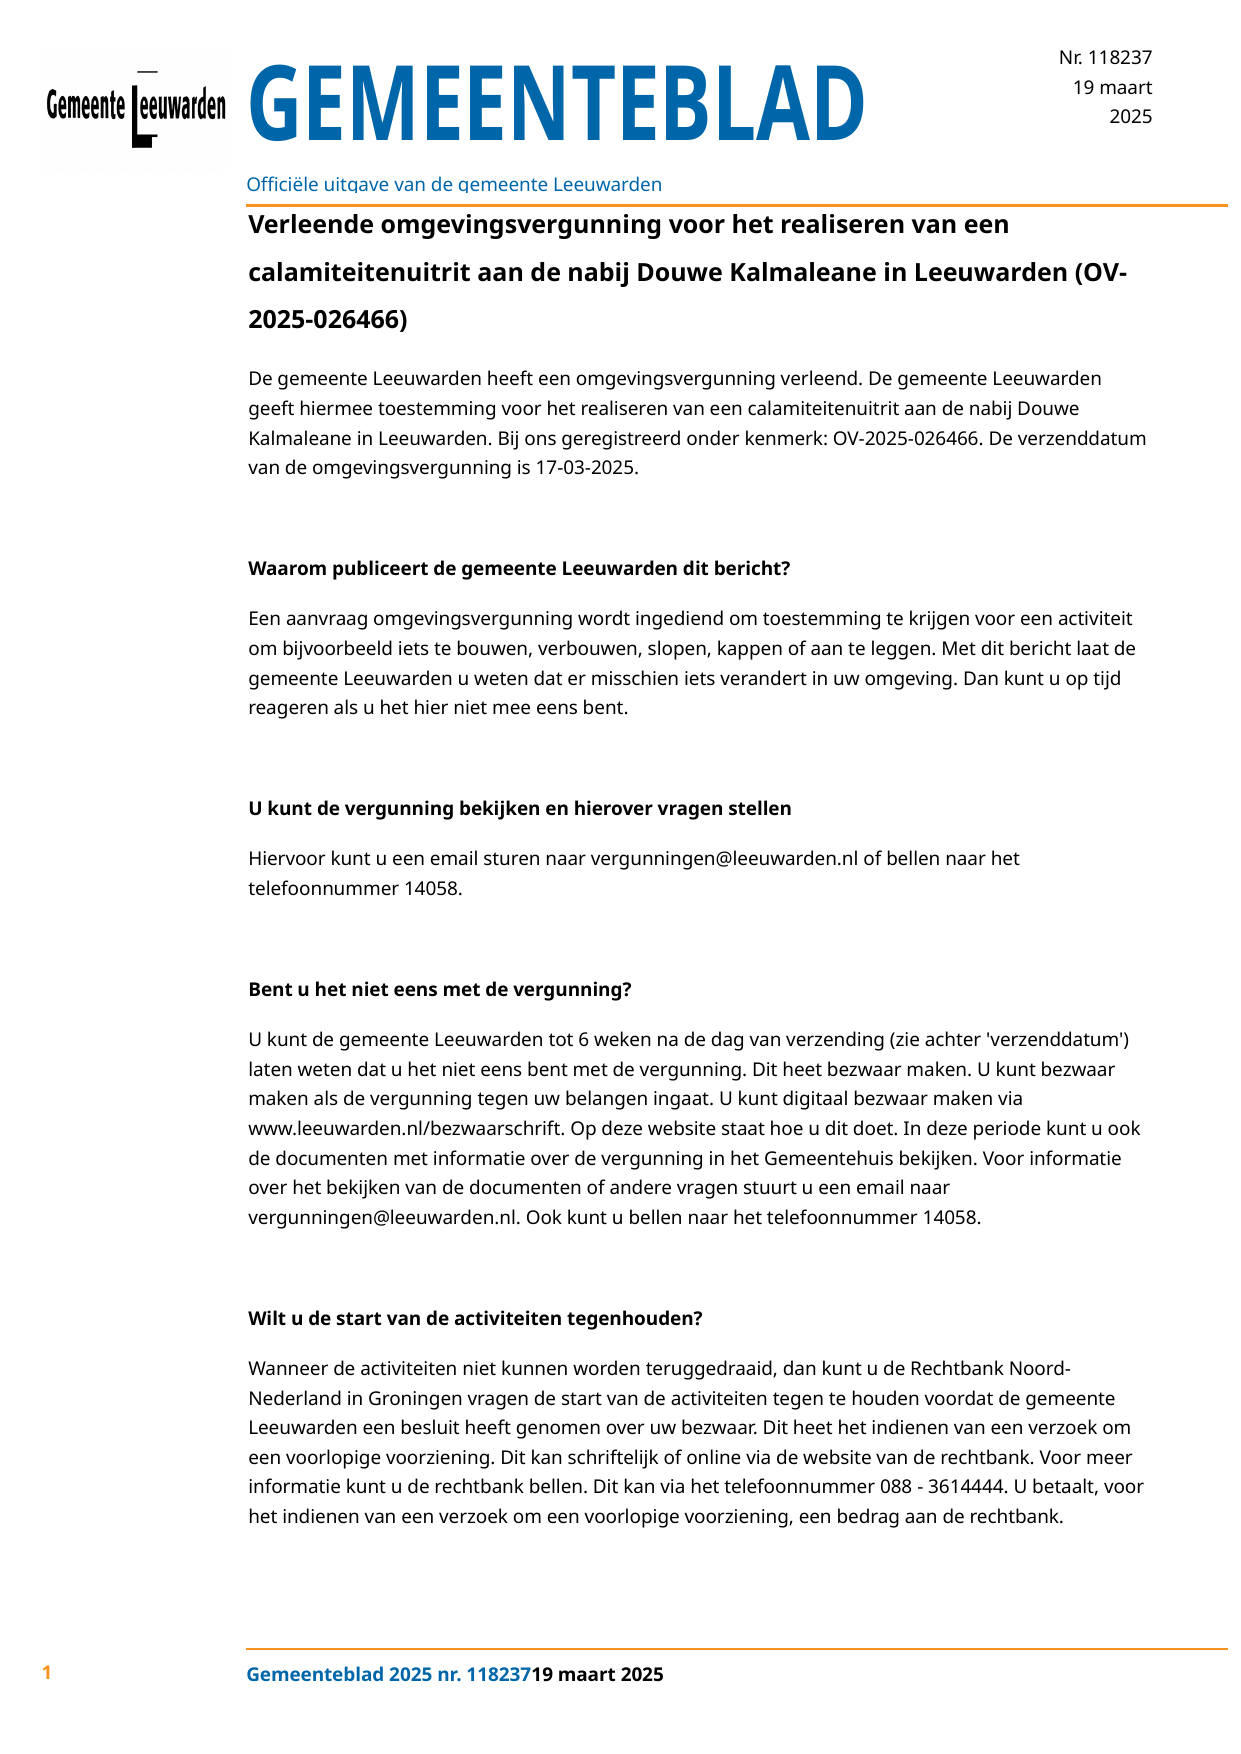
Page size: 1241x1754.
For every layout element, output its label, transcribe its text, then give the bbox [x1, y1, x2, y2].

text De gemeente Leeuwarden heeft een omgevingsvergunning verleend. De gemeente Leeuwarden geeft hiermee toestemming voor het realiseren van een calamiteitenuitrit aan de nabij Douwe Kalmaleane in Leeuwarden. Bij ons geregistreerd onder kenmerk: OV-2025-026466. De verzenddatum van de omgevingsvergunning is 17-03-2025. [248, 366, 1152, 480]
text Wanneer de activiteiten niet kunnen worden teruggedraaid, dan kunt u de Rechtbank Noord-Nederland in Groningen vragen de start van de activiteiten tegen te houden voordat de gemeente Leeuwarden een besluit heeft genomen over uw bezwaar. Dit heet het indienen van een verzoek om een voorlopige voorziening. Dit kan schriftelijk of online via de website van de rechtbank. Voor meer informatie kunt u de rechtbank bellen. Dit kan via het telefoonnummer 088 - 3614444. U betaalt, voor het indienen van een verzoek om een voorlopige voorziening, een bedrag aan de rechtbank. [248, 1355, 1152, 1529]
text Verleende omgevingsvergunning voor het realiseren van een calamiteitenuitrit aan de nabij Douwe Kalmaleane in Leeuwarden (OV-2025-026466) [248, 207, 1152, 336]
picture [41, 47, 231, 172]
text Bent u het niet eens met de vergunning? [248, 976, 1152, 1002]
text U kunt de vergunning bekijken en hierover vragen stellen [248, 795, 1152, 821]
text Waarom publiceert de gemeente Leeuwarden dit bericht? [248, 555, 1152, 581]
text Hiervoor kunt u een email sturen naar vergunningen@leeuwarden.nl of bellen naar het telefoonnummer 14058. [248, 846, 1152, 901]
text Een aanvraag omgevingsvergunning wordt ingediend om toestemming te krijgen voor een activiteit om bijvoorbeeld iets te bouwen, verbouwen, slopen, kappen of aan te leggen. Met dit bericht laat de gemeente Leeuwarden u weten dat er misschien iets verandert in uw omgeving. Dan kunt u op tijd reageren als u het hier niet mee eens bent. [248, 606, 1152, 720]
text U kunt de gemeente Leeuwarden tot 6 weken na de dag van verzending (zie achter 'verzenddatum') laten weten dat u het niet eens bent met de vergunning. Dit heet bezwaar maken. U kunt bezwaar maken als de vergunning tegen uw belangen ingaat. U kunt digitaal bezwaar maken via www.leeuwarden.nl/bezwaarschrift. Op deze website staat hoe u dit doet. In deze periode kunt u ook de documenten met informatie over de vergunning in het Gemeentehuis bekijken. Voor informatie over het bekijken van de documenten of andere vragen stuurt u een email naar vergunningen@leeuwarden.nl. Ook kunt u bellen naar het telefoonnummer 14058. [248, 1026, 1152, 1229]
text Wilt u de start van de activiteiten tegenhouden? [248, 1305, 1152, 1330]
